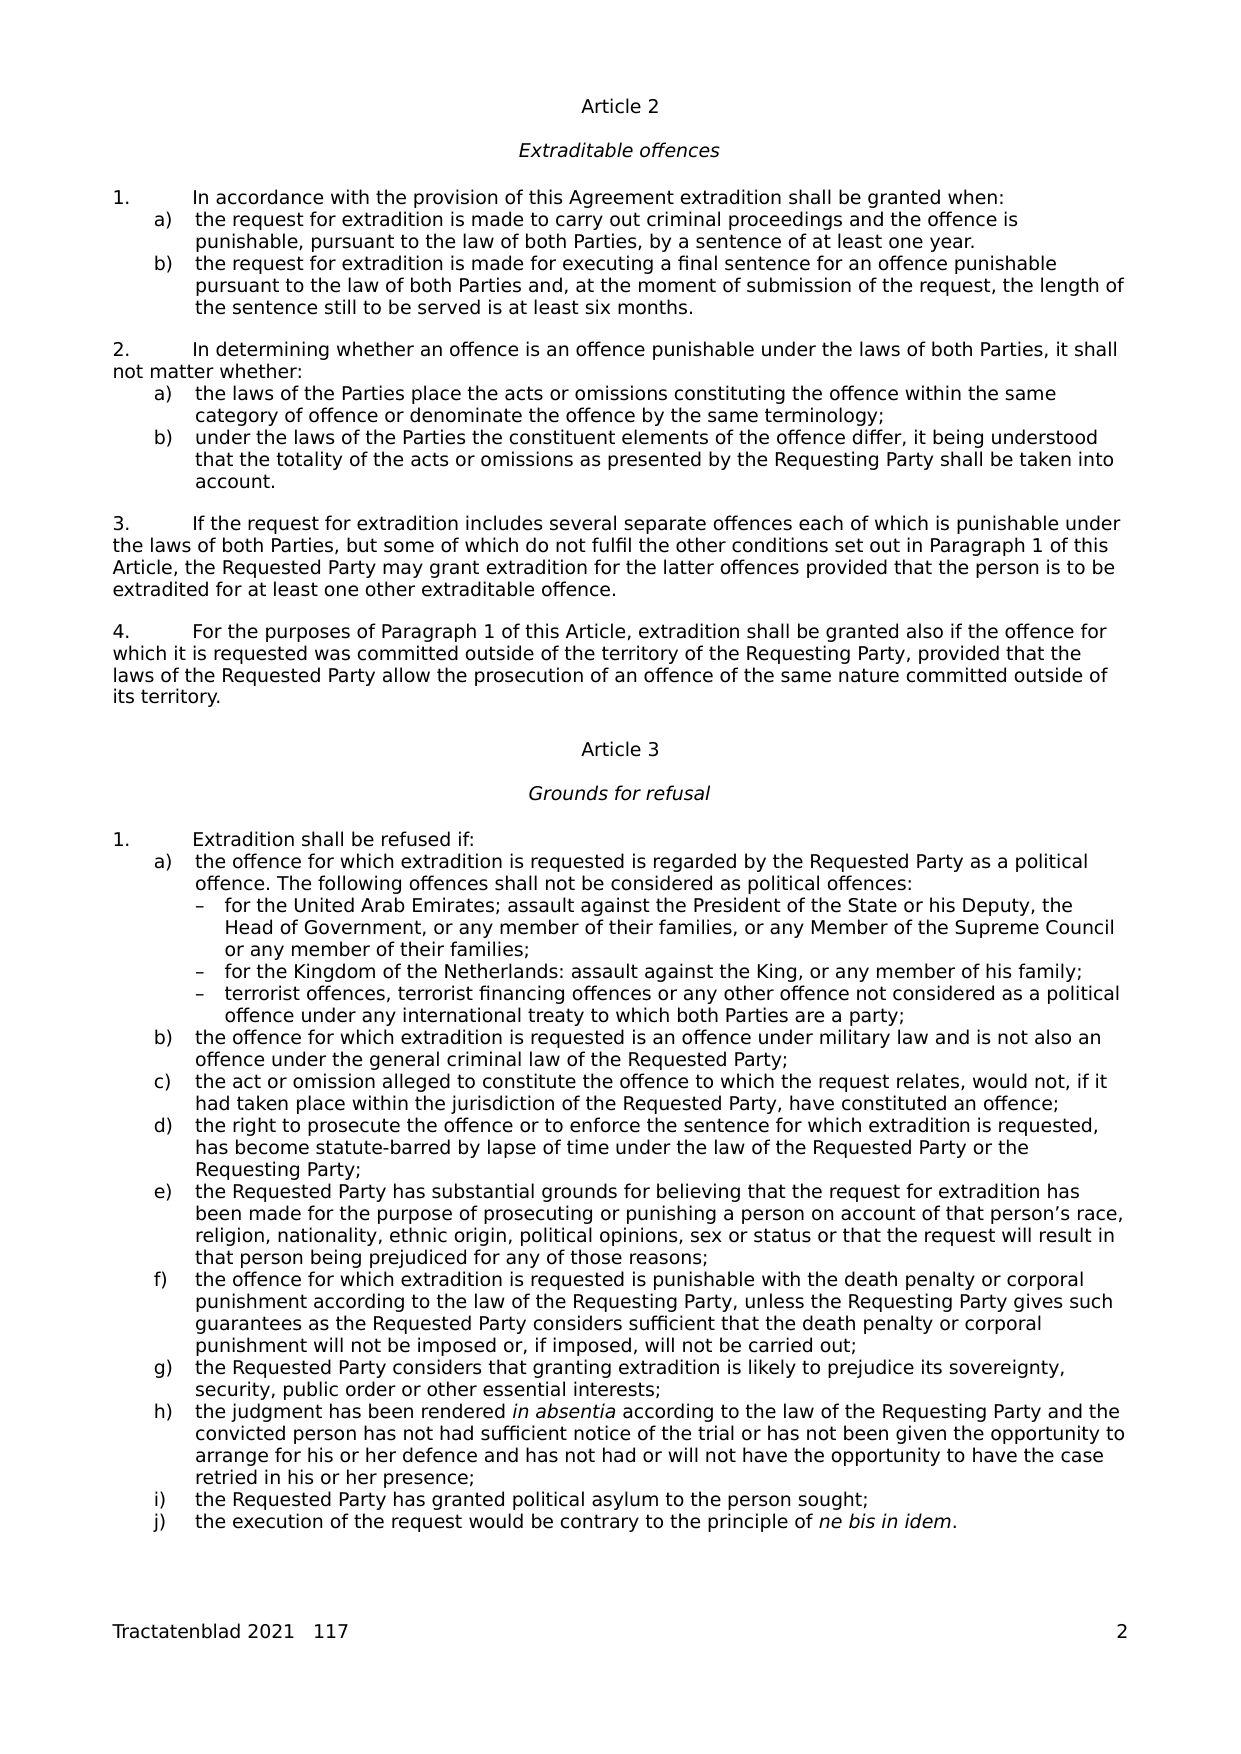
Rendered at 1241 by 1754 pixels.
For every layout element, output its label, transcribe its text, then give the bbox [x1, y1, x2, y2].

text a) the offence for which extradition is requested is regarded by the Requested Party as a political offence. The following offences shall not be considered as political offences: [153, 851, 1128, 895]
subtitle Article 3 Grounds for refusal [112, 738, 1128, 804]
text 1. In accordance with the provision of this Agreement extradition shall be granted when: [112, 187, 1128, 209]
text – terrorist offences, terrorist financing offences or any other offence not considered as a political offence under any international treaty to which both Parties are a party; [195, 983, 1128, 1027]
text c) the act or omission alleged to constitute the offence to which the request relates, would not, if it had taken place within the jurisdiction of the Requested Party, have constituted an offence; [153, 1071, 1128, 1115]
text a) the request for extradition is made to carry out criminal proceedings and the offence is punishable, pursuant to the law of both Parties, by a sentence of at least one year. [153, 209, 1128, 253]
subtitle Article 2 Extraditable offences [112, 96, 1128, 162]
text b) under the laws of the Parties the constituent elements of the offence differ, it being understood that the totality of the acts or omissions as presented by the Requesting Party shall be taken into account. [153, 427, 1128, 493]
text – for the United Arab Emirates; assault against the President of the State or his Deputy, the Head of Government, or any member of their families, or any Member of the Supreme Council or any member of their families; [195, 895, 1128, 961]
text h) the judgment has been rendered in absentia according to the law of the Requesting Party and the convicted person has not had sufficient notice of the trial or has not been given the opportunity to arrange for his or her defence and has not had or will not have the opportunity to have the case retried in his or her presence; [153, 1401, 1128, 1489]
text b) the request for extradition is made for executing a final sentence for an offence punishable pursuant to the law of both Parties and, at the moment of submission of the request, the length of the sentence still to be served is at least six months. [153, 253, 1128, 319]
text i) the Requested Party has granted political asylum to the person sought; [153, 1489, 1128, 1511]
text e) the Requested Party has substantial grounds for believing that the request for extradition has been made for the purpose of prosecuting or punishing a person on account of that person’s race, religion, nationality, ethnic origin, political opinions, sex or status or that the request will result in that person being prejudiced for any of those reasons; [153, 1181, 1128, 1269]
text – for the Kingdom of the Netherlands: assault against the King, or any member of his family; [195, 961, 1128, 983]
text j) the execution of the request would be contrary to the principle of ne bis in idem. [153, 1511, 1128, 1533]
text 4. For the purposes of Paragraph 1 of this Article, extradition shall be granted also if the offence for which it is requested was committed outside of the territory of the Requesting Party, provided that the laws of the Requested Party allow the prosecution of an offence of the same nature committed outside of its territory. [112, 621, 1128, 708]
text a) the laws of the Parties place the acts or omissions constituting the offence within the same category of offence or denominate the offence by the same terminology; [153, 383, 1128, 427]
text b) the offence for which extradition is requested is an offence under military law and is not also an offence under the general criminal law of the Requested Party; [153, 1027, 1128, 1071]
text 2. In determining whether an offence is an offence punishable under the laws of both Parties, it shall not matter whether: [112, 339, 1128, 383]
text 1. Extradition shall be refused if: [112, 829, 1128, 851]
text 3. If the request for extradition includes several separate offences each of which is punishable under the laws of both Parties, but some of which do not fulfil the other conditions set out in Paragraph 1 of this Article, the Requested Party may grant extradition for the latter offences provided that the person is to be extradited for at least one other extraditable offence. [112, 513, 1128, 601]
text f) the offence for which extradition is requested is punishable with the death penalty or corporal punishment according to the law of the Requesting Party, unless the Requesting Party gives such guarantees as the Requested Party considers sufficient that the death penalty or corporal punishment will not be imposed or, if imposed, will not be carried out; [153, 1269, 1128, 1357]
text g) the Requested Party considers that granting extradition is likely to prejudice its sovereignty, security, public order or other essential interests; [153, 1357, 1128, 1401]
text d) the right to prosecute the offence or to enforce the sentence for which extradition is requested, has become statute-barred by lapse of time under the law of the Requested Party or the Requesting Party; [153, 1115, 1128, 1181]
